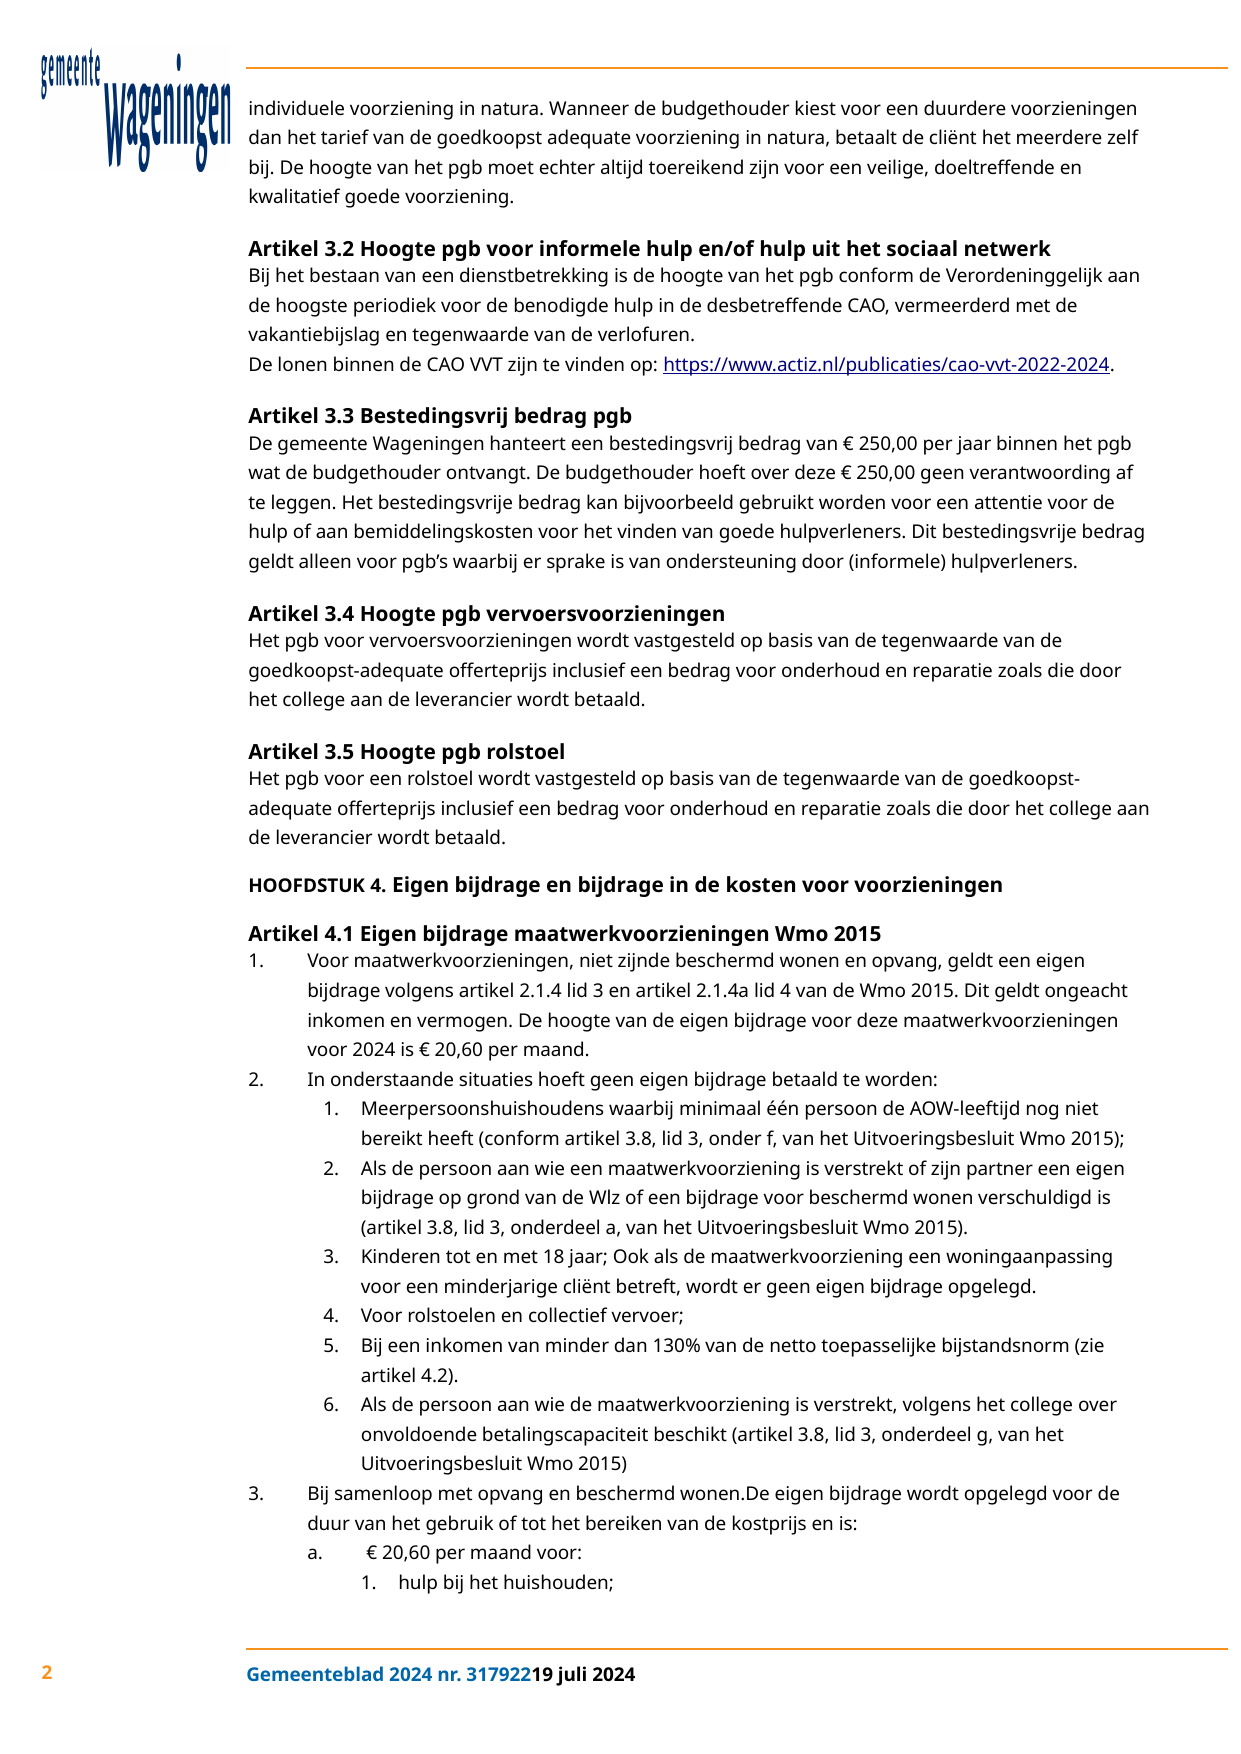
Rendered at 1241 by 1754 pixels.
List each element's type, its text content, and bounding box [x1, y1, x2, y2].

list Als de persoon aan wie een maatwerkvoorziening is verstrekt of zijn partner een eigen bijdrage op grond van de Wlz of een bijdrage voor beschermd wonen verschuldigd is (artikel 3.8, lid 3, onderdeel a, van het Uitvoeringsbesluit Wmo 2015). [323, 1155, 1152, 1240]
text De gemeente Wageningen hanteert een bestedingsvrij bedrag van € 250,00 per jaar binnen het pgb wat de budgethouder ontvangt. De budgethouder hoeft over deze € 250,00 geen verantwoording af te leggen. Het bestedingsvrije bedrag kan bijvoorbeeld gebruikt worden voor een attentie voor de hulp of aan bemiddelingskosten voor het vinden van goede hulpverleners. Dit bestedingsvrije bedrag geldt alleen voor pgb’s waarbij er sprake is van ondersteuning door (informele) hulpverleners. [248, 430, 1152, 574]
list Voor rolstoelen en collectief vervoer; [323, 1303, 1152, 1328]
text Het pgb voor vervoersvoorzieningen wordt vastgesteld op basis van de tegenwaarde van de goedkoopst-adequate offerteprijs inclusief een bedrag voor onderhoud en reparatie zoals die door het college aan de leverancier wordt betaald. [248, 627, 1152, 712]
list Bij samenloop met opvang en beschermd wonen.De eigen bijdrage wordt opgelegd voor de duur van het gebruik of tot het bereiken van de kostprijs en is: [248, 1480, 1152, 1536]
text individuele voorziening in natura. Wanneer de budgethouder kiest voor een duurdere voorzieningen dan het tarief van de goedkoopst adequate voorziening in natura, betaalt de cliënt het meerdere zelf bij. De hoogte van het pgb moet echter altijd toereikend zijn voor een veilige, doeltreffende en kwalitatief goede voorziening. [248, 95, 1152, 209]
text Artikel 3.3 Bestedingsvrij bedrag pgb [248, 402, 1152, 430]
text Artikel 4.1 Eigen bijdrage maatwerkvoorzieningen Wmo 2015 [248, 919, 1152, 948]
text Het pgb voor een rolstoel wordt vastgesteld op basis van de tegenwaarde van de goedkoopst-adequate offerteprijs inclusief een bedrag voor onderhoud en reparatie zoals die door het college aan de leverancier wordt betaald. [248, 765, 1152, 850]
text De lonen binnen de CAO VVT zijn te vinden op: https://www.actiz.nl/publicaties/cao-vvt-2022-2024. [248, 351, 1152, 377]
list Als de persoon aan wie de maatwerkvoorziening is verstrekt, volgens het college over onvoldoende betalingscapaciteit beschikt (artikel 3.8, lid 3, onderdeel g, van het Uitvoeringsbesluit Wmo 2015) [323, 1391, 1152, 1476]
list In onderstaande situaties hoeft geen eigen bijdrage betaald te worden: [248, 1066, 1152, 1092]
list Bij een inkomen van minder dan 130% van de netto toepasselijke bijstandsnorm (zie artikel 4.2). [323, 1332, 1152, 1388]
list Kinderen tot en met 18 jaar; Ook als de maatwerkvoorziening een woningaanpassing voor een minderjarige cliënt betreft, wordt er geen eigen bijdrage opgelegd. [323, 1243, 1152, 1299]
list Meerpersoonshuishoudens waarbij minimaal één persoon de AOW-leeftijd nog niet bereikt heeft (conform artikel 3.8, lid 3, onder f, van het Uitvoeringsbesluit Wmo 2015); [323, 1096, 1152, 1151]
list hulp bij het huishouden; [361, 1569, 1152, 1595]
picture [41, 47, 231, 172]
text Bij het bestaan van een dienstbetrekking is de hoogte van het pgb conform de Verordeninggelijk aan de hoogste periodiek voor de benodigde hulp in de desbetreffende CAO, vermeerderd met de vakantiebijslag en tegenwaarde van de verlofuren. [248, 262, 1152, 347]
text Artikel 3.2 Hoogte pgb voor informele hulp en/of hulp uit het sociaal netwerk [248, 234, 1152, 262]
list Voor maatwerkvoorzieningen, niet zijnde beschermd wonen en opvang, geldt een eigen bijdrage volgens artikel 2.1.4 lid 3 en artikel 2.1.4a lid 4 van de Wmo 2015. Dit geldt ongeacht inkomen en vermogen. De hoogte van de eigen bijdrage voor deze maatwerkvoorzieningen voor 2024 is € 20,60 per maand. [248, 948, 1152, 1062]
list € 20,60 per maand voor: [307, 1539, 1152, 1565]
text Artikel 3.4 Hoogte pgb vervoersvoorzieningen [248, 599, 1152, 627]
text Artikel 3.5 Hoogte pgb rolstoel [248, 737, 1152, 765]
text HOOFDSTUK 4. Eigen bijdrage en bijdrage in de kosten voor voorzieningen [248, 870, 1152, 898]
